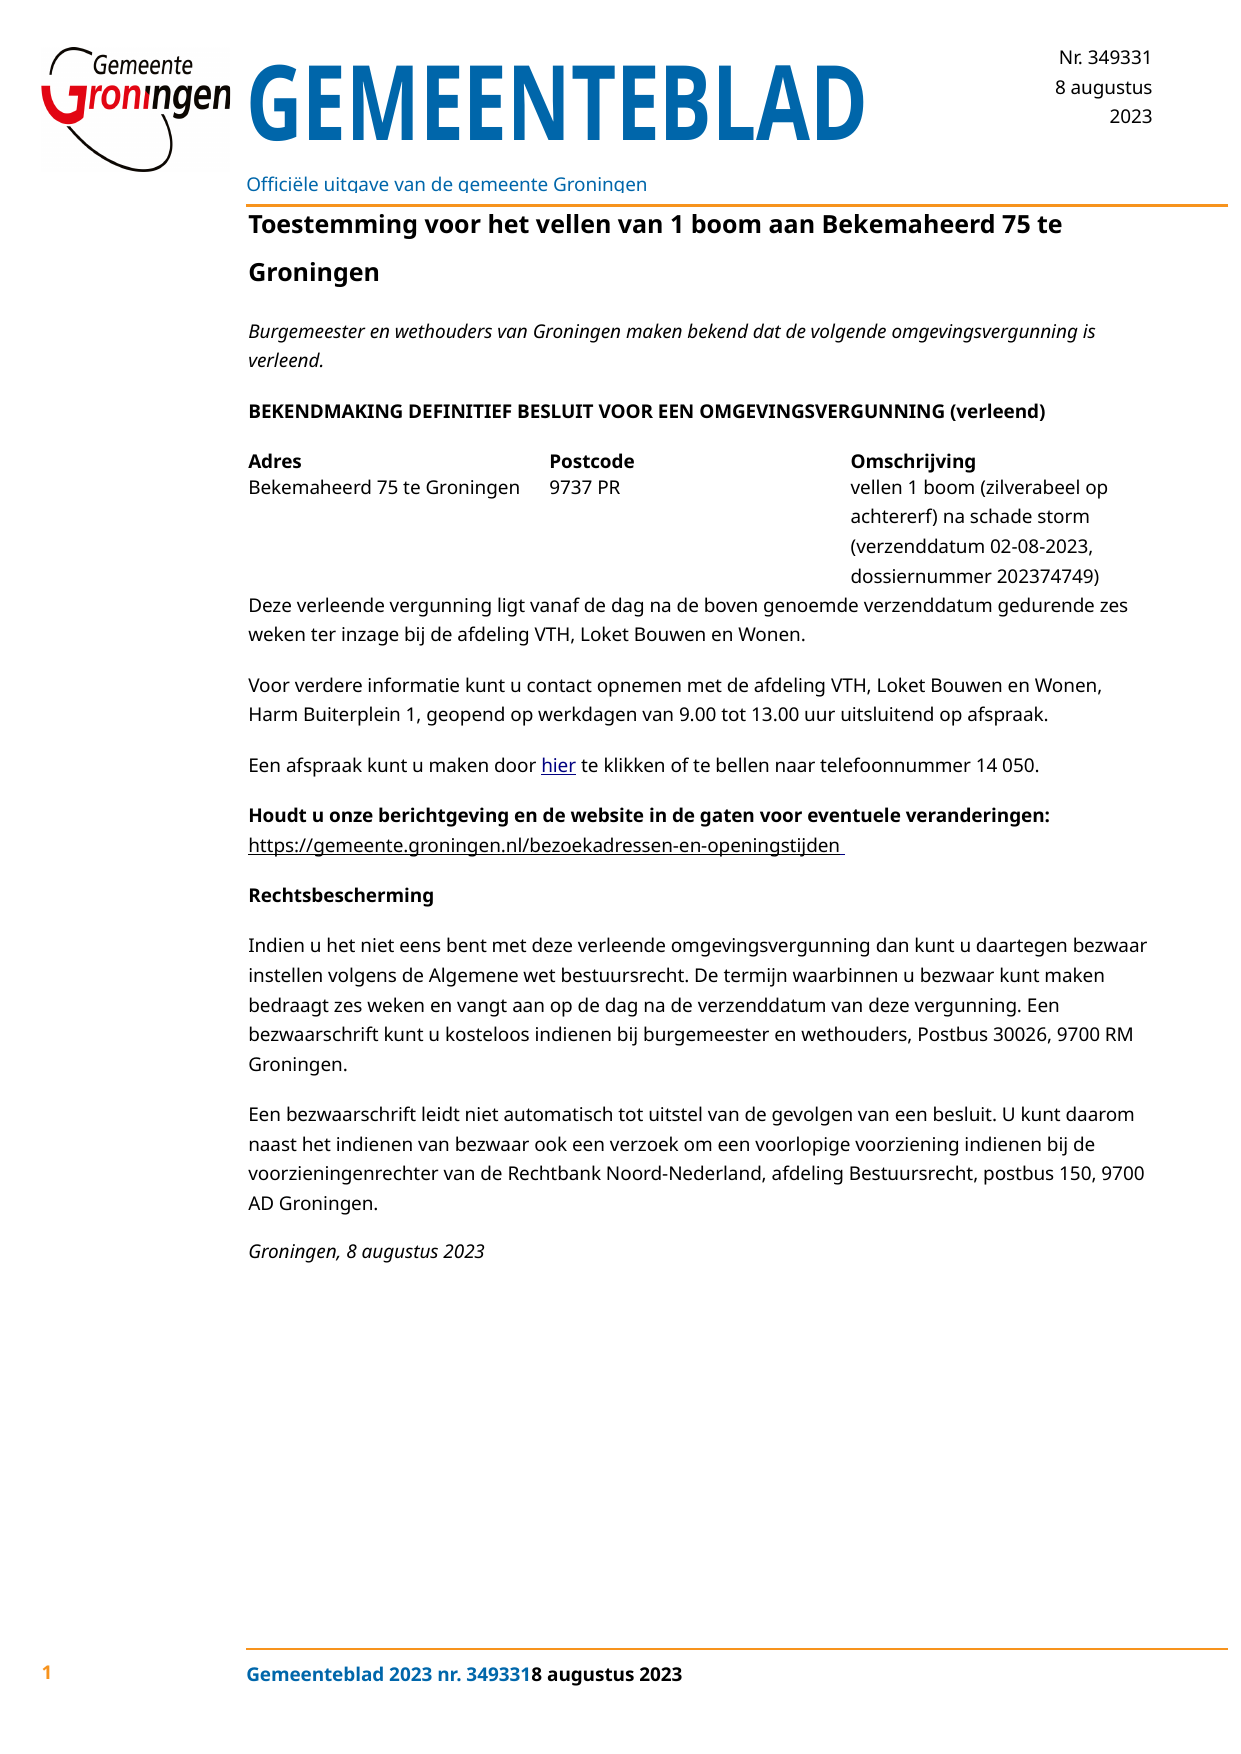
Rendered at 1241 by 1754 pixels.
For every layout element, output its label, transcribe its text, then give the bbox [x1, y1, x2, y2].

text Deze verleende vergunning ligt vanaf de dag na de boven genoemde verzenddatum gedurende zes weken ter inzage bij de afdeling VTH, Loket Bouwen en Wonen. [248, 592, 1152, 647]
text Een afspraak kunt u maken door hier te klikken of te bellen naar telefoonnummer 14 050. [248, 752, 1152, 778]
table_header Omschrijving [850, 449, 1152, 474]
text Houdt u onze berichtgeving en de website in de gaten voor eventuele veranderingen: https://gemeente.groningen.nl/bezoekadressen-en-openingstijden [248, 802, 1152, 858]
text Rechtsbescherming [248, 882, 1152, 908]
text Groningen, 8 augustus 2023 [248, 1238, 1152, 1264]
text Toestemming voor het vellen van 1 boom aan Bekemaheerd 75 te Groningen [248, 207, 1152, 288]
table_header Postcode [549, 449, 850, 474]
text Indien u het niet eens bent met deze verleende omgevingsvergunning dan kunt u daartegen bezwaar instellen volgens de Algemene wet bestuursrecht. De termijn waarbinnen u bezwaar kunt maken bedraagt zes weken en vangt aan op de dag na de verzenddatum van deze vergunning. Een bezwaarschrift kunt u kosteloos indienen bij burgemeester en wethouders, Postbus 30026, 9700 RM Groningen. [248, 933, 1152, 1077]
table_cell vellen 1 boom (zilverabeel op achtererf) na schade storm (verzenddatum 02-08-2023, dossiernummer 202374749) [850, 474, 1152, 589]
text Voor verdere informatie kunt u contact opnemen met de afdeling VTH, Loket Bouwen en Wonen, Harm Buiterplein 1, geopend op werkdagen van 9.00 tot 13.00 uur uitsluitend op afspraak. [248, 672, 1152, 727]
text BEKENDMAKING DEFINITIEF BESLUIT VOOR EEN OMGEVINGSVERGUNNING (verleend) [248, 398, 1152, 424]
picture [41, 47, 231, 172]
text Burgemeester en wethouders van Groningen maken bekend dat de volgende omgevingsvergunning is verleend. [248, 318, 1152, 373]
table_cell 9737 PR [549, 474, 850, 589]
text Een bezwaarschrift leidt niet automatisch tot uitstel van de gevolgen van een besluit. U kunt daarom naast het indienen van bezwaar ook een verzoek om een voorlopige voorziening indienen bij de voorzieningenrechter van de Rechtbank Noord-Nederland, afdeling Bestuursrecht, postbus 150, 9700 AD Groningen. [248, 1101, 1152, 1216]
table_header Adres [248, 449, 549, 474]
table_cell Bekemaheerd 75 te Groningen [248, 474, 549, 589]
